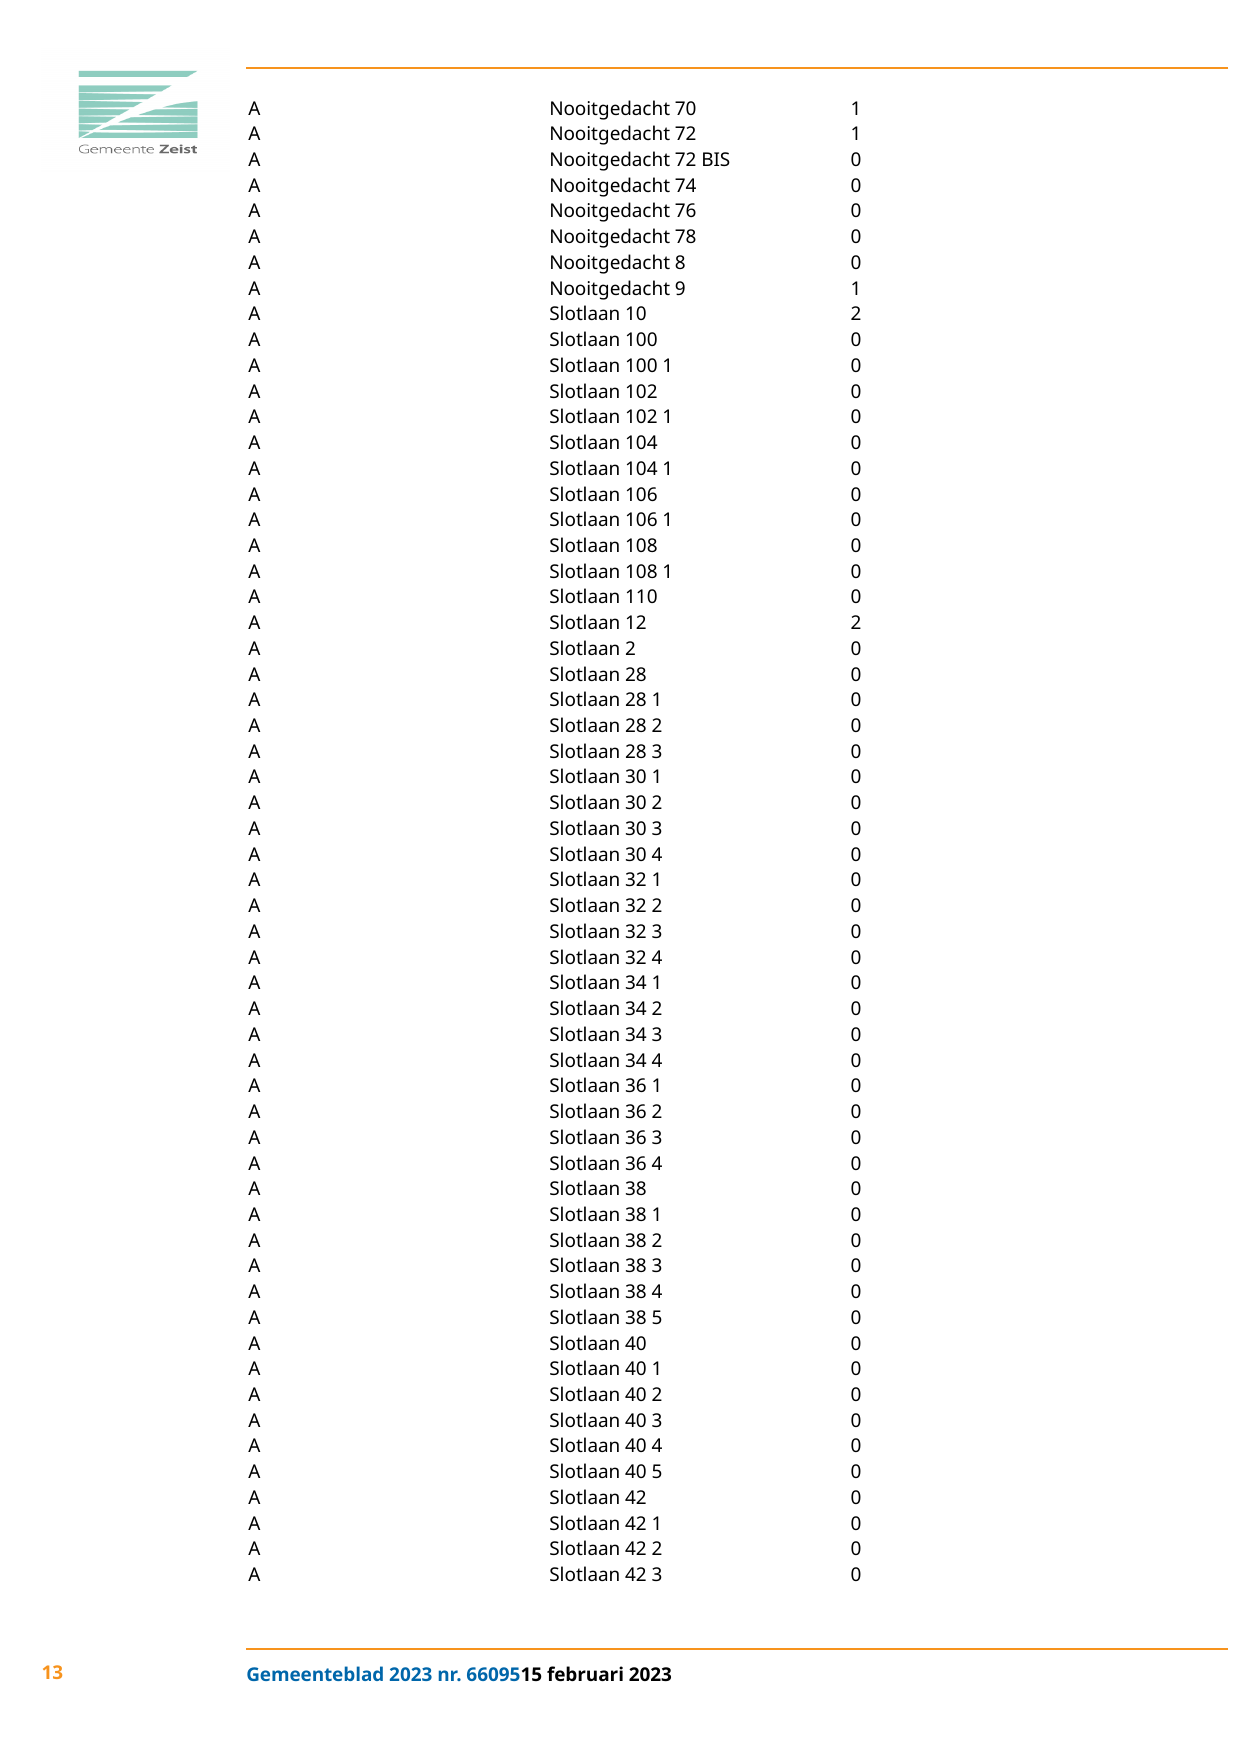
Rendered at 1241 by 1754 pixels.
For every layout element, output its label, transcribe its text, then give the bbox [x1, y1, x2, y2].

table_cell Slotlaan 108 [549, 532, 850, 558]
table_cell Slotlaan 32 4 [549, 944, 850, 969]
table_cell Slotlaan 38 3 [549, 1253, 850, 1278]
table_cell Slotlaan 40 4 [549, 1433, 850, 1458]
table_cell A [248, 944, 549, 969]
table_cell A [248, 378, 549, 403]
table_cell Slotlaan 42 2 [549, 1536, 850, 1561]
table_cell Slotlaan 10 [549, 301, 850, 326]
table_cell Slotlaan 42 1 [549, 1510, 850, 1536]
table_cell 1 [850, 95, 1152, 121]
table_cell Slotlaan 32 3 [549, 918, 850, 944]
table_cell 0 [850, 1073, 1152, 1098]
table_cell Slotlaan 110 [549, 584, 850, 609]
table_cell A [248, 249, 549, 275]
table_cell Slotlaan 28 3 [549, 738, 850, 764]
table_cell Slotlaan 28 2 [549, 712, 850, 738]
table_cell 0 [850, 249, 1152, 275]
table_cell 0 [850, 661, 1152, 687]
table_cell 0 [850, 584, 1152, 609]
table_cell 0 [850, 1561, 1152, 1587]
table_cell 0 [850, 970, 1152, 995]
table_cell Slotlaan 30 3 [549, 815, 850, 841]
table_cell 0 [850, 1098, 1152, 1124]
table_cell 0 [850, 867, 1152, 892]
table_cell A [248, 661, 549, 687]
table_cell Slotlaan 40 [549, 1330, 850, 1356]
table_cell Slotlaan 32 1 [549, 867, 850, 892]
table_cell Slotlaan 34 1 [549, 970, 850, 995]
table_cell 0 [850, 1510, 1152, 1536]
table_cell A [248, 764, 549, 789]
table_cell A [248, 404, 549, 429]
table_cell 0 [850, 1407, 1152, 1433]
table_cell Slotlaan 30 2 [549, 790, 850, 815]
table_cell 0 [850, 893, 1152, 918]
table_cell Slotlaan 28 1 [549, 687, 850, 712]
table_cell 0 [850, 1124, 1152, 1150]
table_cell A [248, 995, 549, 1021]
table_cell 0 [850, 1433, 1152, 1458]
table_cell A [248, 1561, 549, 1587]
table_cell A [248, 1433, 549, 1458]
table_cell Slotlaan 30 4 [549, 841, 850, 867]
table_cell 0 [850, 1278, 1152, 1304]
table_cell Slotlaan 38 1 [549, 1201, 850, 1227]
table_cell 0 [850, 1175, 1152, 1201]
table_cell A [248, 172, 549, 198]
table_cell A [248, 1510, 549, 1536]
table_cell A [248, 1459, 549, 1484]
table_cell Nooitgedacht 8 [549, 249, 850, 275]
table_cell 0 [850, 506, 1152, 532]
table_cell Slotlaan 38 5 [549, 1304, 850, 1330]
table_cell A [248, 1227, 549, 1253]
table_cell Nooitgedacht 72 BIS [549, 146, 850, 172]
table_cell 0 [850, 635, 1152, 661]
table_cell A [248, 1124, 549, 1150]
table_cell 2 [850, 301, 1152, 326]
table_cell Slotlaan 38 4 [549, 1278, 850, 1304]
table_cell Nooitgedacht 78 [549, 224, 850, 249]
table_cell 0 [850, 1381, 1152, 1407]
table_cell 0 [850, 172, 1152, 198]
picture [41, 47, 231, 172]
table_cell A [248, 815, 549, 841]
table_cell A [248, 584, 549, 609]
table_cell A [248, 635, 549, 661]
table_cell 0 [850, 352, 1152, 378]
table_cell A [248, 481, 549, 506]
table_cell 0 [850, 1484, 1152, 1510]
table_cell A [248, 1407, 549, 1433]
table_cell A [248, 224, 549, 249]
table_cell A [248, 790, 549, 815]
table_cell A [248, 506, 549, 532]
table_cell 0 [850, 1330, 1152, 1356]
table_cell 0 [850, 738, 1152, 764]
table_cell Nooitgedacht 74 [549, 172, 850, 198]
table_cell A [248, 146, 549, 172]
table_cell A [248, 121, 549, 146]
table_cell 0 [850, 1304, 1152, 1330]
table_cell 0 [850, 1201, 1152, 1227]
table_cell 0 [850, 918, 1152, 944]
table_cell 0 [850, 1253, 1152, 1278]
table_cell Slotlaan 40 5 [549, 1459, 850, 1484]
table_cell A [248, 429, 549, 455]
table_cell 0 [850, 1536, 1152, 1561]
table_cell A [248, 1021, 549, 1047]
table_cell A [248, 198, 549, 223]
table_cell Slotlaan 102 1 [549, 404, 850, 429]
table_cell Slotlaan 42 [549, 1484, 850, 1510]
table_cell 0 [850, 944, 1152, 969]
table_cell 0 [850, 224, 1152, 249]
table_cell A [248, 1098, 549, 1124]
table_cell A [248, 1047, 549, 1072]
table_cell 0 [850, 1021, 1152, 1047]
table_cell 0 [850, 378, 1152, 403]
table_cell A [248, 609, 549, 635]
table_cell 0 [850, 481, 1152, 506]
table_cell 2 [850, 609, 1152, 635]
table_cell Slotlaan 34 3 [549, 1021, 850, 1047]
table_cell Slotlaan 36 4 [549, 1150, 850, 1175]
table_cell 0 [850, 815, 1152, 841]
table_cell 0 [850, 455, 1152, 481]
table_cell A [248, 1201, 549, 1227]
table_cell A [248, 1356, 549, 1381]
table_cell 0 [850, 841, 1152, 867]
table_cell A [248, 1381, 549, 1407]
table_cell A [248, 1330, 549, 1356]
table_cell A [248, 1304, 549, 1330]
table_cell A [248, 738, 549, 764]
table_cell Slotlaan 38 2 [549, 1227, 850, 1253]
table_cell Nooitgedacht 76 [549, 198, 850, 223]
table_cell A [248, 558, 549, 584]
table_cell Slotlaan 102 [549, 378, 850, 403]
table_cell A [248, 352, 549, 378]
table_cell 0 [850, 429, 1152, 455]
table_cell A [248, 1150, 549, 1175]
table_cell Slotlaan 104 [549, 429, 850, 455]
table_cell A [248, 970, 549, 995]
table_cell Nooitgedacht 72 [549, 121, 850, 146]
table_cell Slotlaan 36 1 [549, 1073, 850, 1098]
table_cell A [248, 1278, 549, 1304]
table_cell 0 [850, 687, 1152, 712]
table_cell Slotlaan 32 2 [549, 893, 850, 918]
table_cell Slotlaan 28 [549, 661, 850, 687]
table_cell Slotlaan 40 1 [549, 1356, 850, 1381]
table_cell Slotlaan 30 1 [549, 764, 850, 789]
table_cell A [248, 1536, 549, 1561]
table_cell 0 [850, 995, 1152, 1021]
table_cell A [248, 455, 549, 481]
table_cell 0 [850, 790, 1152, 815]
table_cell Slotlaan 100 1 [549, 352, 850, 378]
table_cell 0 [850, 1150, 1152, 1175]
table_cell Slotlaan 12 [549, 609, 850, 635]
table_cell Slotlaan 100 [549, 326, 850, 352]
table_cell A [248, 532, 549, 558]
table_cell 1 [850, 121, 1152, 146]
table_cell A [248, 326, 549, 352]
table_cell 0 [850, 558, 1152, 584]
table_cell 0 [850, 404, 1152, 429]
table_cell A [248, 1175, 549, 1201]
table_cell Slotlaan 40 2 [549, 1381, 850, 1407]
table_cell A [248, 301, 549, 326]
table_cell Nooitgedacht 70 [549, 95, 850, 121]
table_cell 0 [850, 764, 1152, 789]
table_cell Slotlaan 36 2 [549, 1098, 850, 1124]
table_cell 1 [850, 275, 1152, 301]
table_cell 0 [850, 1459, 1152, 1484]
table_cell Slotlaan 34 4 [549, 1047, 850, 1072]
table_cell A [248, 867, 549, 892]
table_cell Slotlaan 106 1 [549, 506, 850, 532]
table_cell 0 [850, 326, 1152, 352]
table_cell Slotlaan 36 3 [549, 1124, 850, 1150]
table_cell 0 [850, 1227, 1152, 1253]
table_cell A [248, 1484, 549, 1510]
table_cell 0 [850, 1356, 1152, 1381]
table_cell Slotlaan 40 3 [549, 1407, 850, 1433]
table_cell Slotlaan 42 3 [549, 1561, 850, 1587]
table_cell A [248, 712, 549, 738]
table_cell 0 [850, 146, 1152, 172]
table_cell Slotlaan 106 [549, 481, 850, 506]
table_cell 0 [850, 1047, 1152, 1072]
table_cell A [248, 95, 549, 121]
table_cell Slotlaan 38 [549, 1175, 850, 1201]
table_cell Slotlaan 34 2 [549, 995, 850, 1021]
table_cell A [248, 275, 549, 301]
table_cell A [248, 687, 549, 712]
table_cell Slotlaan 2 [549, 635, 850, 661]
table_cell A [248, 1073, 549, 1098]
table_cell Slotlaan 108 1 [549, 558, 850, 584]
table_cell 0 [850, 712, 1152, 738]
table_cell 0 [850, 198, 1152, 223]
table_cell Slotlaan 104 1 [549, 455, 850, 481]
table_cell 0 [850, 532, 1152, 558]
table_cell Nooitgedacht 9 [549, 275, 850, 301]
table_cell A [248, 841, 549, 867]
table_cell A [248, 918, 549, 944]
table_cell A [248, 893, 549, 918]
table_cell A [248, 1253, 549, 1278]
